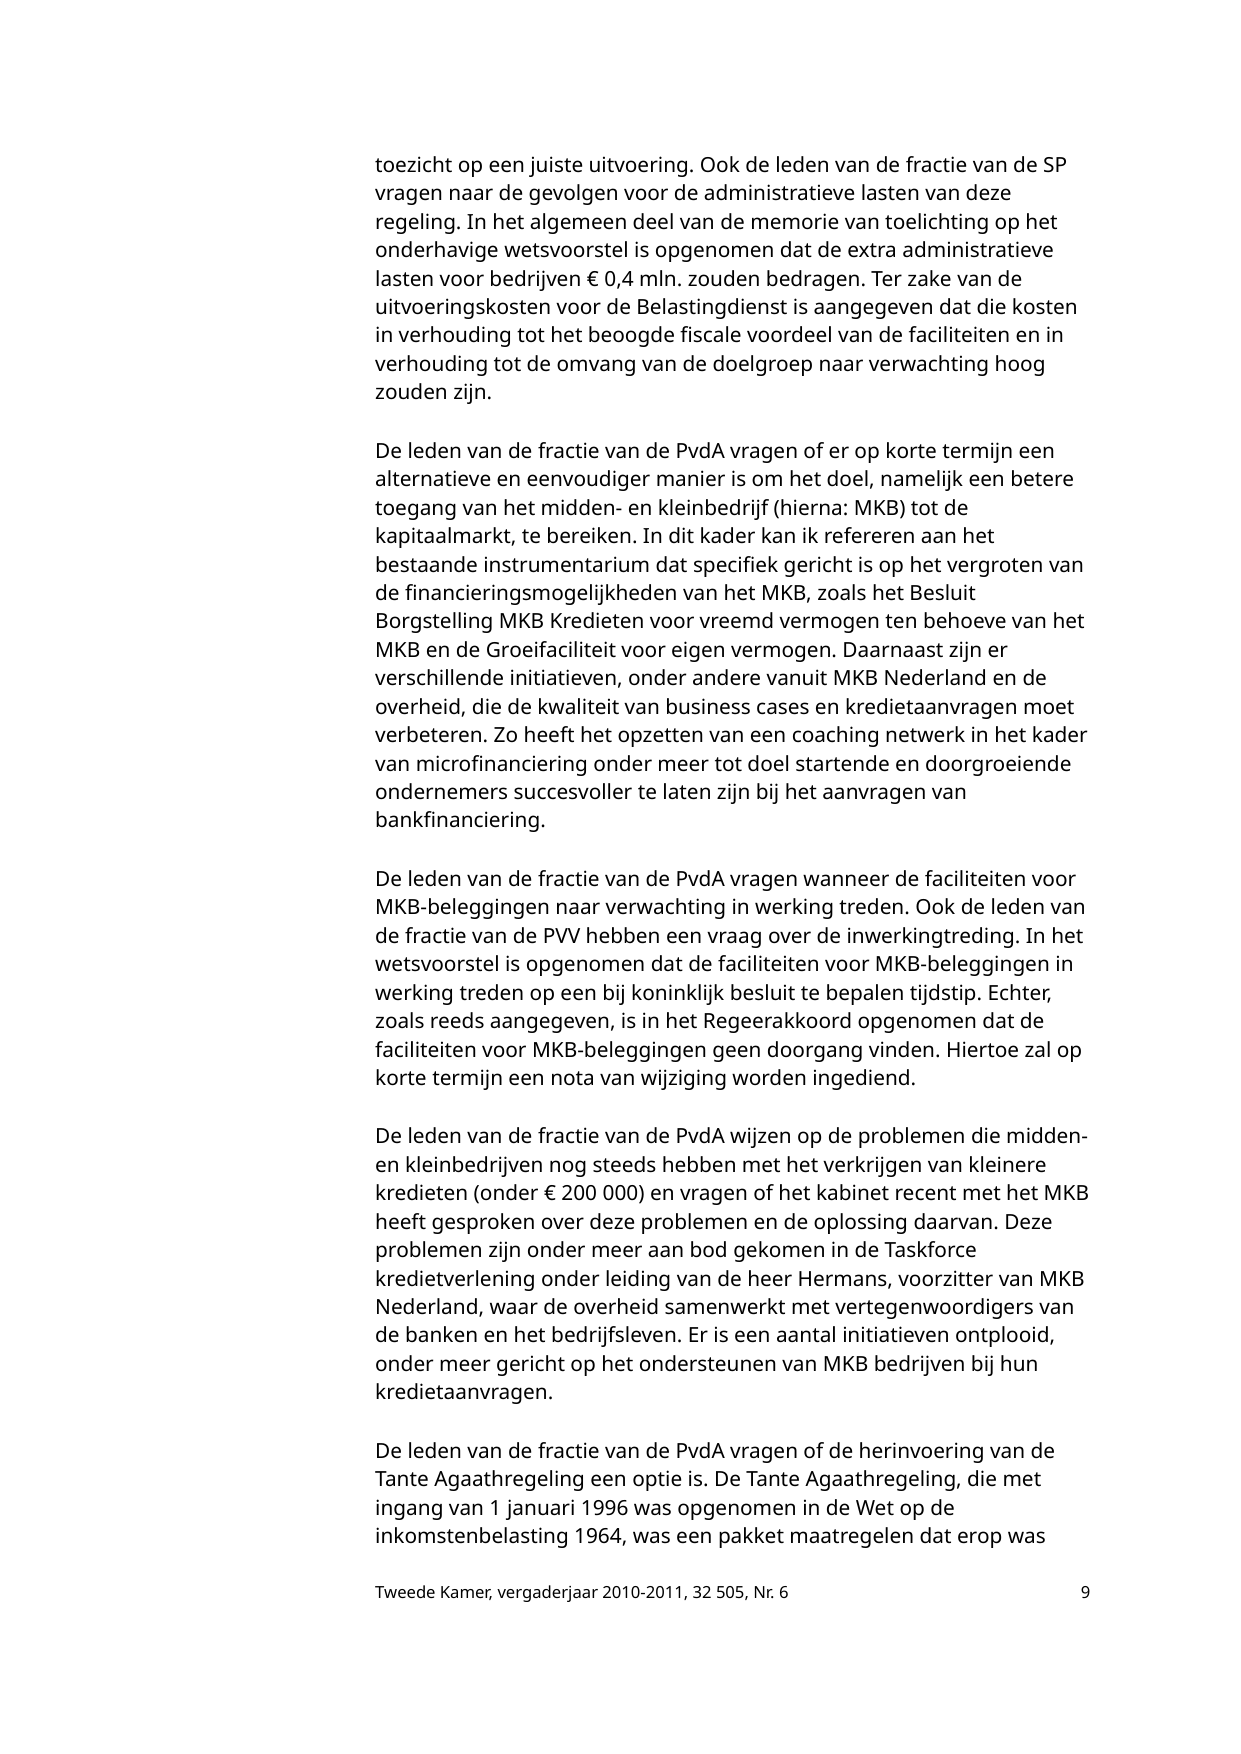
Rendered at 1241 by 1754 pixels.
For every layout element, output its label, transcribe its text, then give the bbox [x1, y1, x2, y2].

text De leden van de fractie van de PvdA vragen of de herinvoering van de Tante Agaathregeling een optie is. De Tante Agaathregeling, die met ingang van 1 januari 1996 was opgenomen in de Wet op de inkomstenbelasting 1964, was een pakket maatregelen dat erop was [375, 1436, 1090, 1550]
text toezicht op een juiste uitvoering. Ook de leden van de fractie van de SP vragen naar de gevolgen voor de administratieve lasten van deze regeling. In het algemeen deel van de memorie van toelichting op het onderhavige wetsvoorstel is opgenomen dat de extra administratieve lasten voor bedrijven € 0,4 mln. zouden bedragen. Ter zake van de uitvoeringskosten voor de Belastingdienst is aangegeven dat die kosten in verhouding tot het beoogde fiscale voordeel van de faciliteiten en in verhouding tot de omvang van de doelgroep naar verwachting hoog zouden zijn. [375, 150, 1090, 406]
text De leden van de fractie van de PvdA vragen of er op korte termijn een alternatieve en eenvoudiger manier is om het doel, namelijk een betere toegang van het midden- en kleinbedrijf (hierna: MKB) tot de kapitaalmarkt, te bereiken. In dit kader kan ik refereren aan het bestaande instrumentarium dat specifiek gericht is op het vergroten van de financieringsmogelijkheden van het MKB, zoals het Besluit Borgstelling MKB Kredieten voor vreemd vermogen ten behoeve van het MKB en de Groeifaciliteit voor eigen vermogen. Daarnaast zijn er verschillende initiatieven, onder andere vanuit MKB Nederland en de overheid, die de kwaliteit van business cases en kredietaanvragen moet verbeteren. Zo heeft het opzetten van een coaching netwerk in het kader van microfinanciering onder meer tot doel startende en doorgroeiende ondernemers succesvoller te laten zijn bij het aanvragen van bankfinanciering. [375, 436, 1090, 834]
text De leden van de fractie van de PvdA wijzen op de problemen die midden- en kleinbedrijven nog steeds hebben met het verkrijgen van kleinere kredieten (onder € 200 000) en vragen of het kabinet recent met het MKB heeft gesproken over deze problemen en de oplossing daarvan. Deze problemen zijn onder meer aan bod gekomen in de Taskforce kredietverlening onder leiding van de heer Hermans, voorzitter van MKB Nederland, waar de overheid samenwerkt met vertegenwoordigers van de banken en het bedrijfsleven. Er is een aantal initiatieven ontplooid, onder meer gericht op het ondersteunen van MKB bedrijven bij hun kredietaanvragen. [375, 1122, 1090, 1406]
text De leden van de fractie van de PvdA vragen wanneer de faciliteiten voor MKB-beleggingen naar verwachting in werking treden. Ook de leden van de fractie van de PVV hebben een vraag over de inwerkingtreding. In het wetsvoorstel is opgenomen dat de faciliteiten voor MKB-beleggingen in werking treden op een bij koninklijk besluit te bepalen tijdstip. Echter, zoals reeds aangegeven, is in het Regeerakkoord opgenomen dat de faciliteiten voor MKB-beleggingen geen doorgang vinden. Hiertoe zal op korte termijn een nota van wijziging worden ingediend. [375, 864, 1090, 1092]
